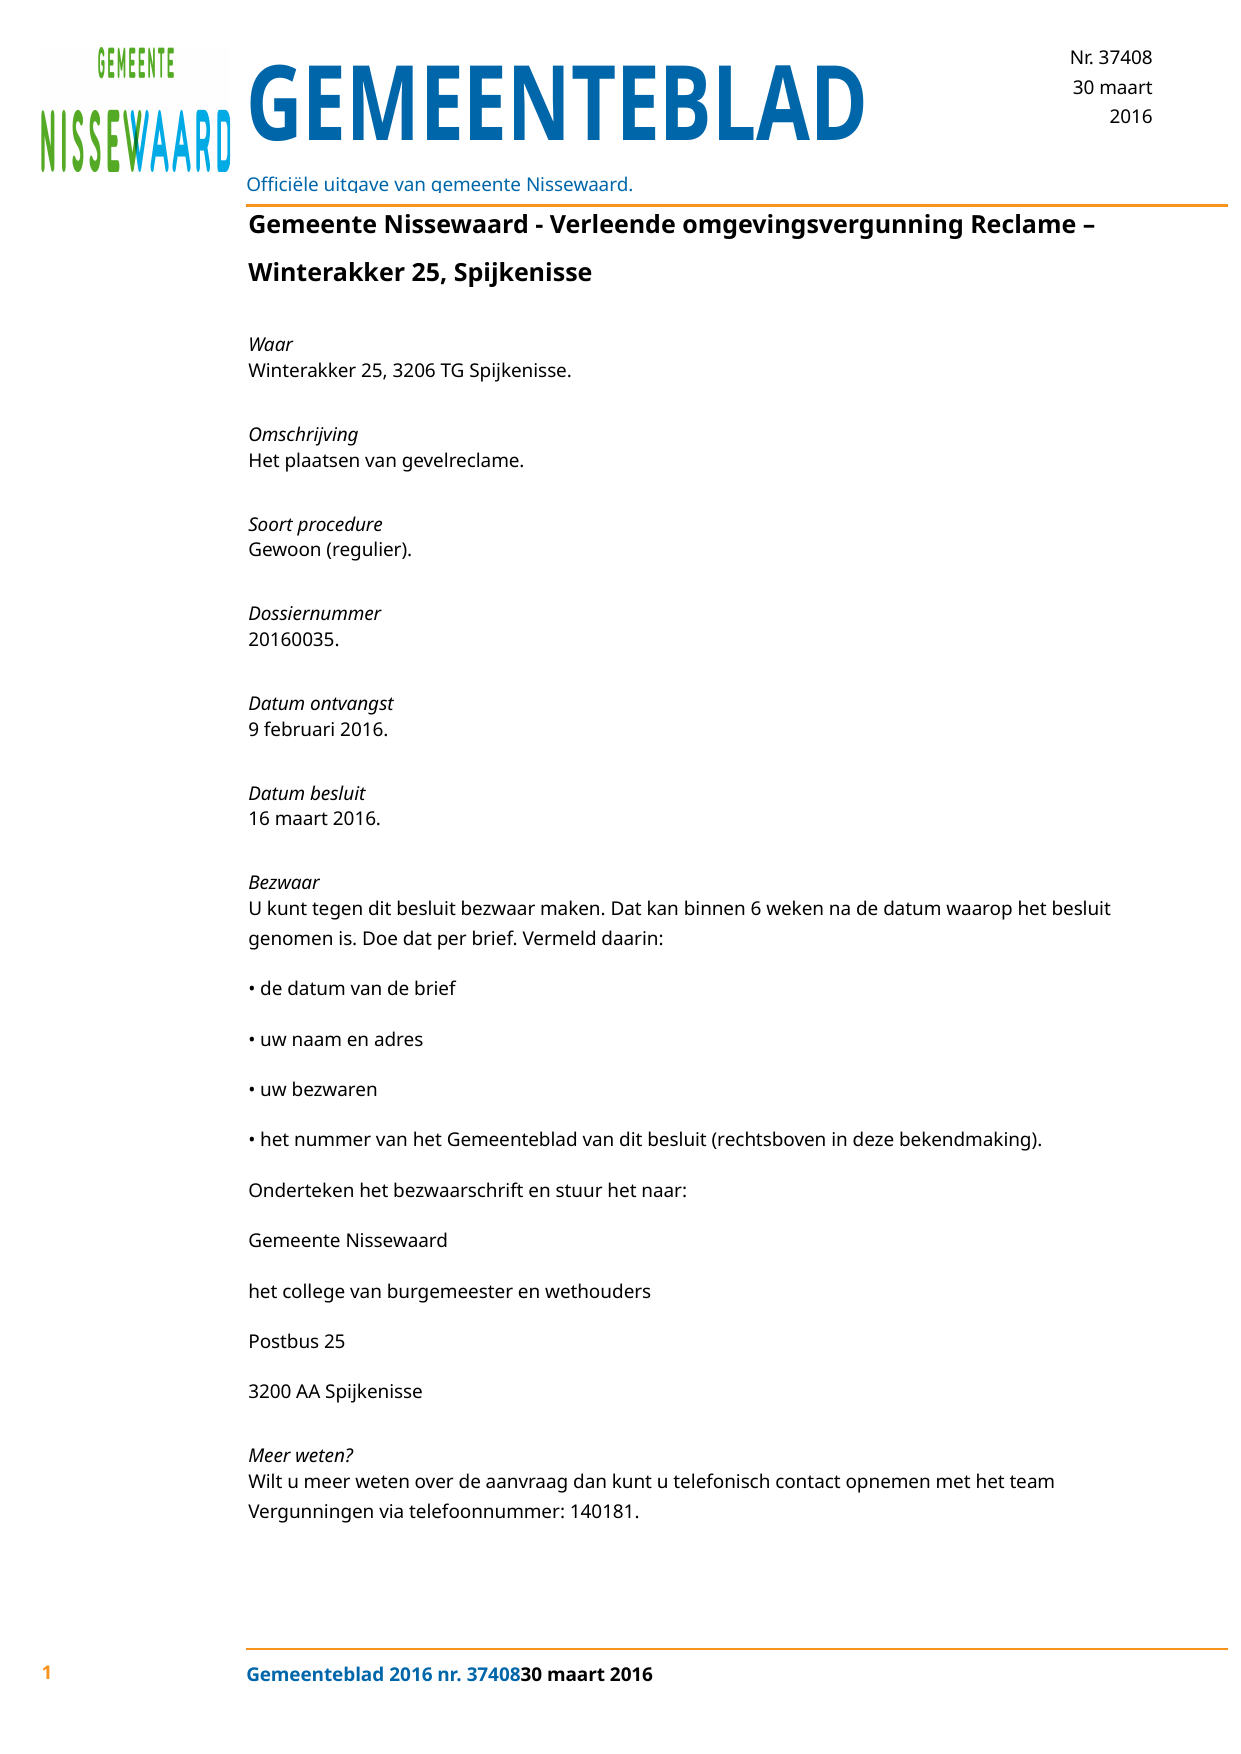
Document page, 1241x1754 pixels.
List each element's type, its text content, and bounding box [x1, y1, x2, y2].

text Onderteken het bezwaarschrift en stuur het naar: [248, 1177, 1152, 1203]
text Gemeente Nissewaard - Verleende omgevingsvergunning Reclame – Winterakker 25, Spijkenisse [248, 207, 1152, 288]
text • uw bezwaren [248, 1076, 1152, 1102]
text Omschrijving [248, 421, 1152, 447]
text Meer weten? [248, 1443, 1152, 1468]
text Postbus 25 [248, 1328, 1152, 1354]
text 16 maart 2016. [248, 806, 1152, 831]
picture [222, 122, 227, 160]
text Soort procedure [248, 511, 1152, 537]
picture [154, 157, 165, 172]
text 9 februari 2016. [248, 716, 1152, 742]
text Bezwaar [248, 869, 1152, 895]
text Gemeente Nissewaard [248, 1227, 1152, 1253]
text U kunt tegen dit besluit bezwaar maken. Dat kan binnen 6 weken na de datum waarop het besluit genomen is. Doe dat per brief. Vermeld daarin: [248, 895, 1152, 951]
text Winterakker 25, 3206 TG Spijkenisse. [248, 357, 1152, 383]
text het college van burgemeester en wethouders [248, 1278, 1152, 1303]
text Het plaatsen van gevelreclame. [248, 447, 1152, 473]
text 3200 AA Spijkenisse [248, 1379, 1152, 1404]
text • het nummer van het Gemeenteblad van dit besluit (rechtsboven in deze bekendmaking). [248, 1127, 1152, 1152]
text • uw naam en adres [248, 1026, 1152, 1051]
picture [200, 151, 206, 172]
text Dossiernummer [248, 601, 1152, 626]
text Datum besluit [248, 780, 1152, 806]
picture [176, 157, 187, 172]
text 20160035. [248, 626, 1152, 652]
text Waar [248, 331, 1152, 357]
text Gewoon (regulier). [248, 537, 1152, 562]
picture [201, 122, 206, 138]
text Datum ontvangst [248, 690, 1152, 716]
text • de datum van de brief [248, 975, 1152, 1001]
picture [41, 47, 231, 172]
text Wilt u meer weten over de aanvraag dan kunt u telefonisch contact opnemen met het team Vergunningen via telefoonnummer: 140181. [248, 1468, 1152, 1524]
